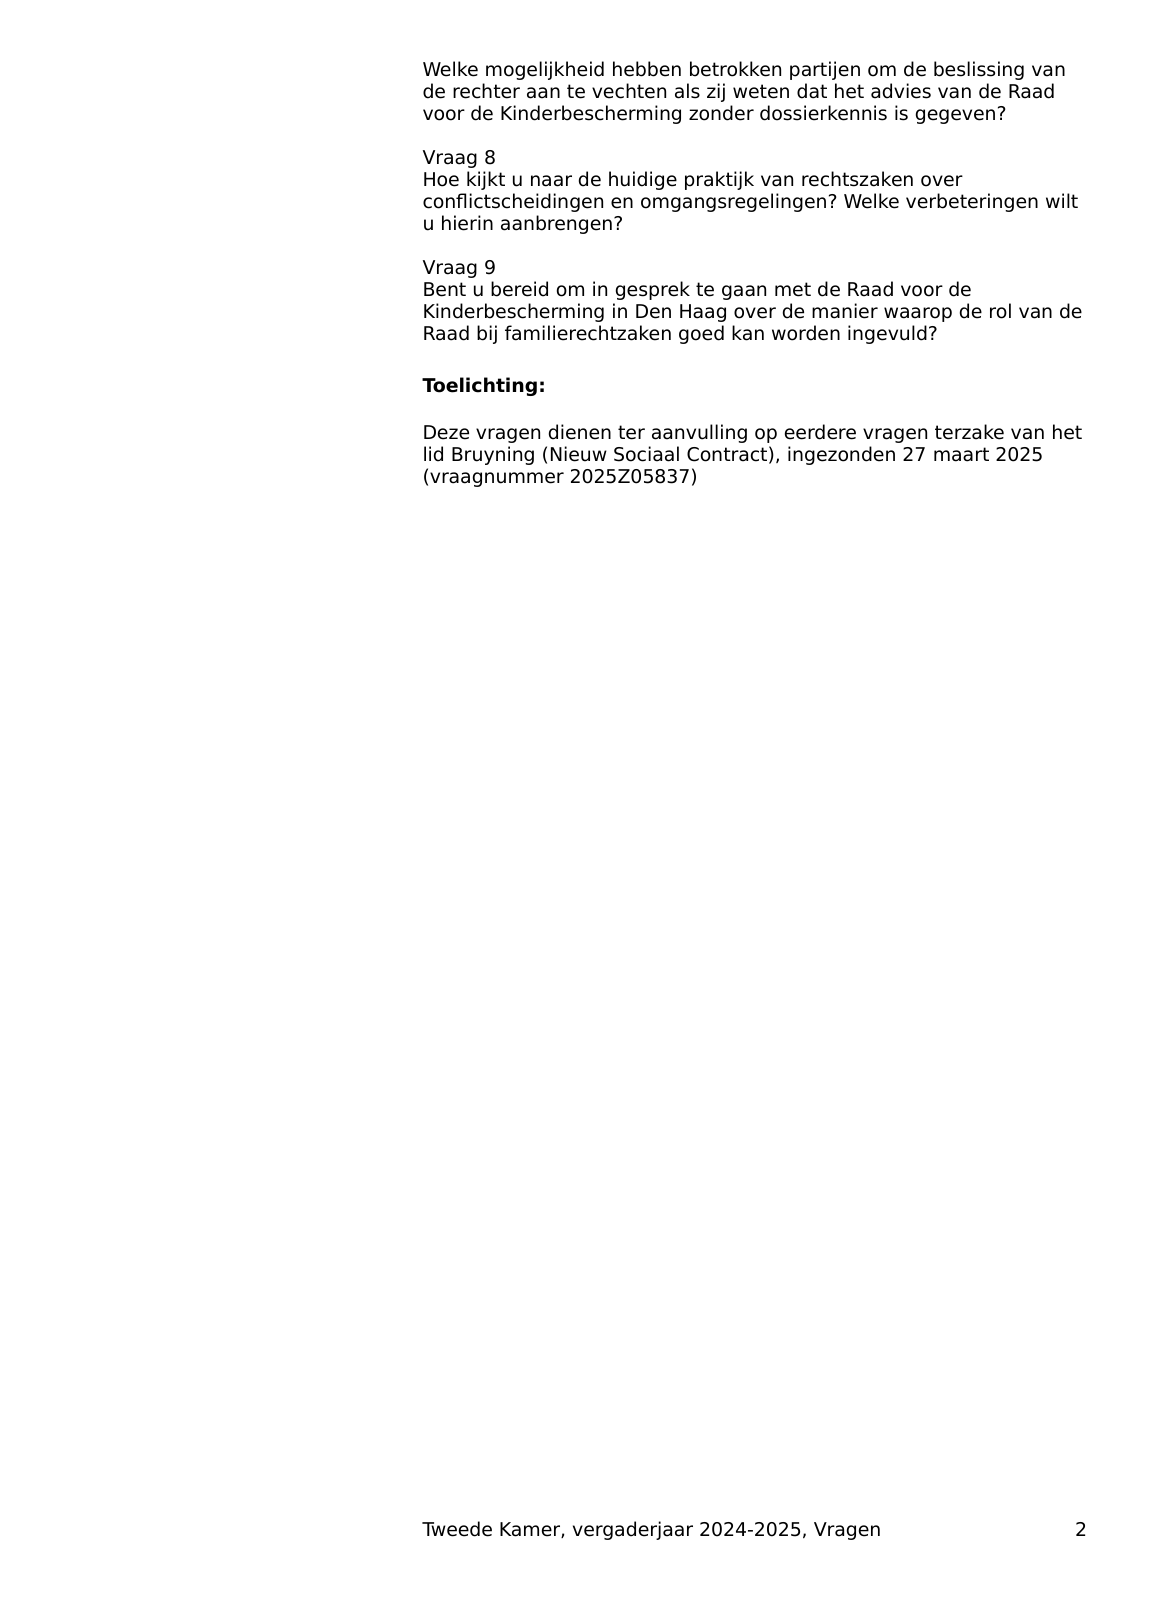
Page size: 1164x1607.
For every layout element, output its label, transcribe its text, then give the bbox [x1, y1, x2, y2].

subtitle Toelichting: [422, 375, 1087, 397]
text Welke mogelijkheid hebben betrokken partijen om de beslissing van de rechter aan te vechten als zij weten dat het advies van de Raad voor de Kinderbescherming zonder dossierkennis is gegeven? [422, 59, 1087, 125]
text Vraag 9 [422, 257, 1087, 279]
text Hoe kijkt u naar de huidige praktijk van rechtszaken over conflictscheidingen en omgangsregelingen? Welke verbeteringen wilt u hierin aanbrengen? [422, 169, 1087, 235]
text Vraag 8 [422, 147, 1087, 169]
text Deze vragen dienen ter aanvulling op eerdere vragen terzake van het lid Bruyning (Nieuw Sociaal Contract), ingezonden 27 maart 2025 (vraagnummer 2025Z05837) [422, 422, 1087, 488]
text Bent u bereid om in gesprek te gaan met de Raad voor de Kinderbescherming in Den Haag over de manier waarop de rol van de Raad bij familierechtzaken goed kan worden ingevuld? [422, 279, 1087, 345]
